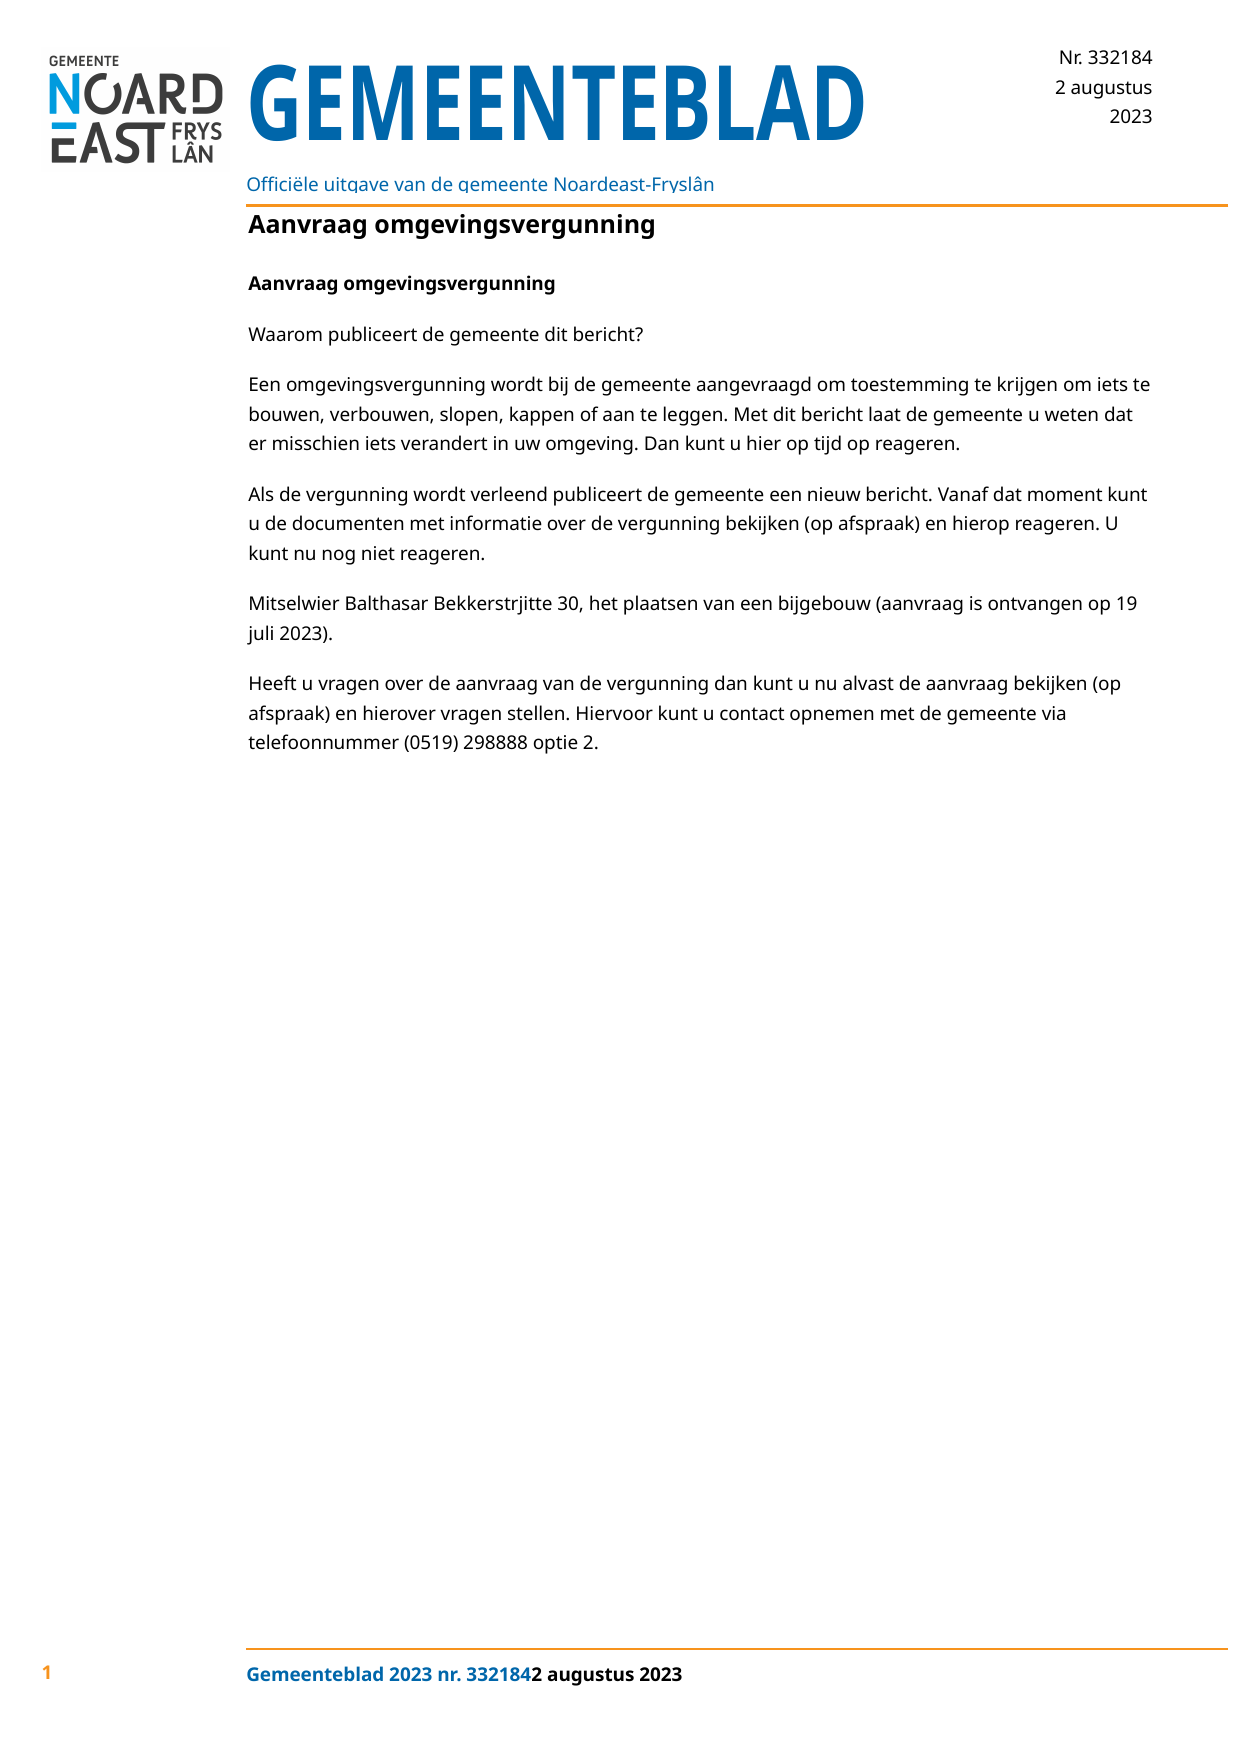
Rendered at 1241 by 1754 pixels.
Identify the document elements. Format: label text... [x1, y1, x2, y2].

text Mitselwier Balthasar Bekkerstrjitte 30, het plaatsen van een bijgebouw (aanvraag is ontvangen op 19 juli 2023). [248, 590, 1152, 646]
text Als de vergunning wordt verleend publiceert de gemeente een nieuw bericht. Vanaf dat moment kunt u de documenten met informatie over de vergunning bekijken (op afspraak) en hierop reageren. U kunt nu nog niet reageren. [248, 481, 1152, 566]
text Aanvraag omgevingsvergunning [248, 270, 1152, 296]
text Heeft u vragen over de aanvraag van de vergunning dan kunt u nu alvast de aanvraag bekijken (op afspraak) en hierover vragen stellen. Hiervoor kunt u contact opnemen met de gemeente via telefoonnummer (0519) 298888 optie 2. [248, 670, 1152, 755]
text Waarom publiceert de gemeente dit bericht? [248, 321, 1152, 346]
picture [41, 47, 231, 172]
text Aanvraag omgevingsvergunning [248, 207, 1152, 241]
text Een omgevingsvergunning wordt bij de gemeente aangevraagd om toestemming te krijgen om iets te bouwen, verbouwen, slopen, kappen of aan te leggen. Met dit bericht laat de gemeente u weten dat er misschien iets verandert in uw omgeving. Dan kunt u hier op tijd op reageren. [248, 371, 1152, 456]
